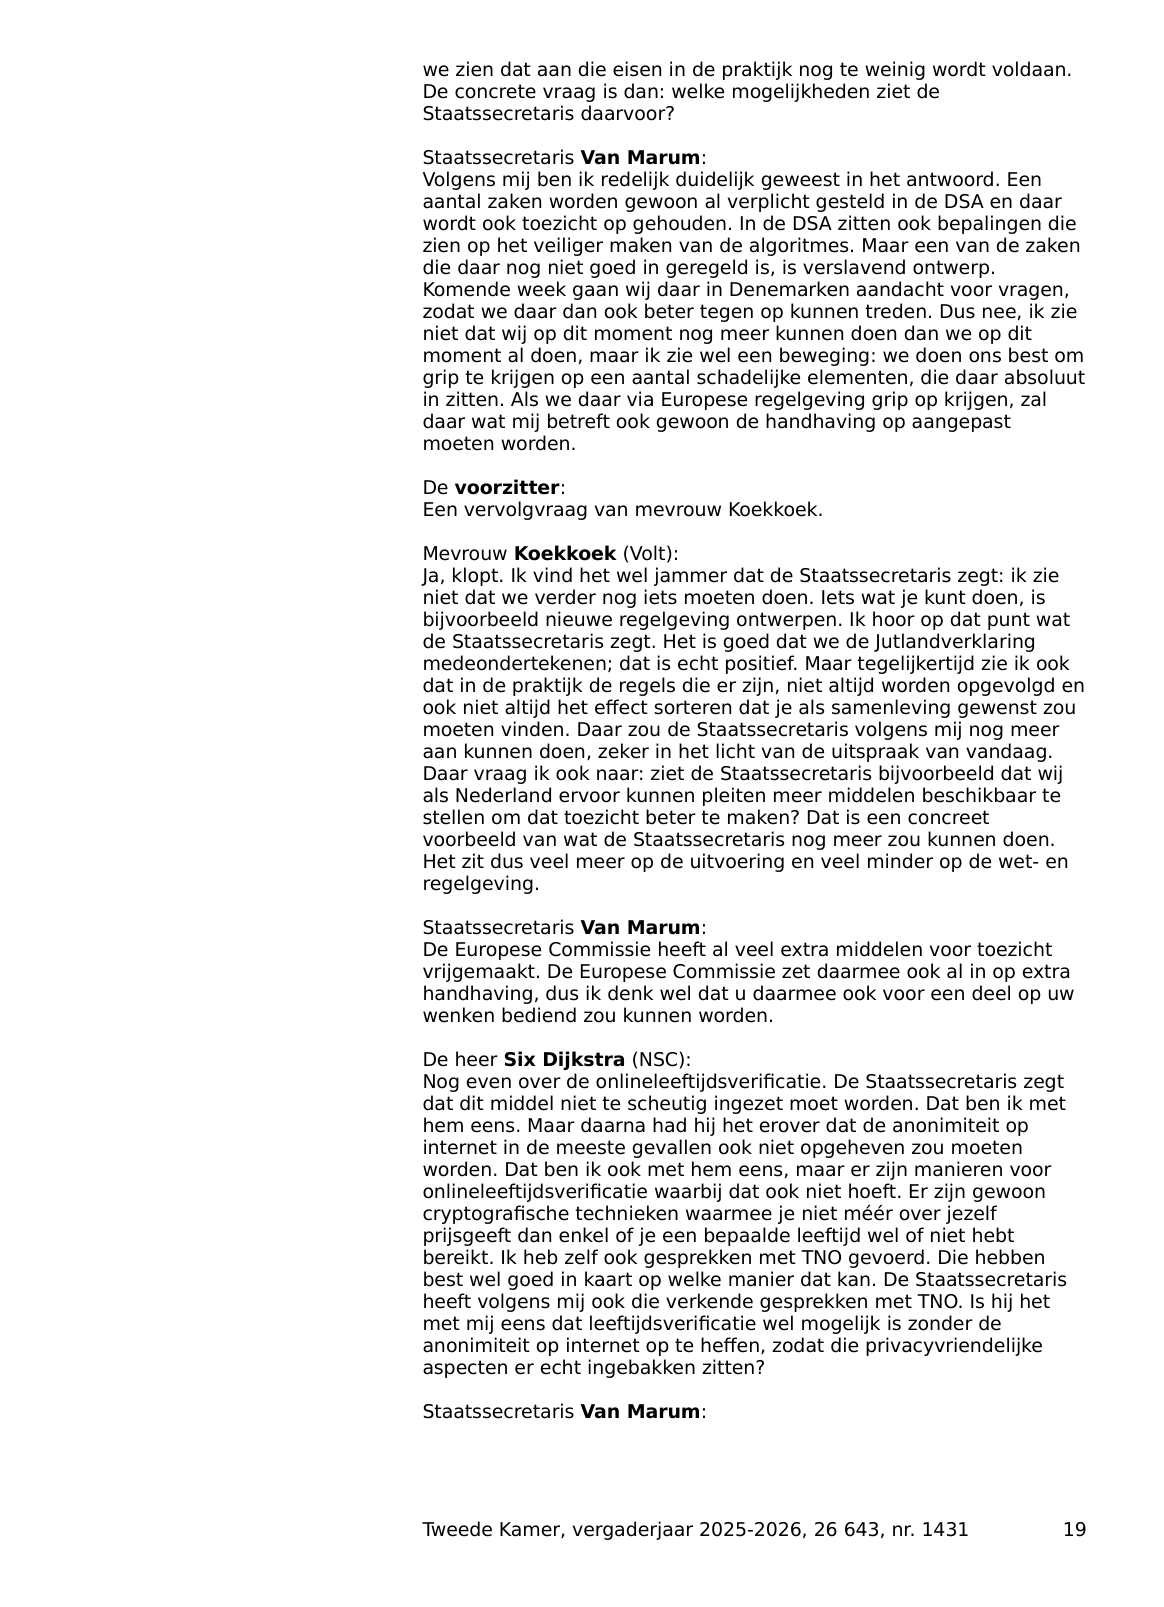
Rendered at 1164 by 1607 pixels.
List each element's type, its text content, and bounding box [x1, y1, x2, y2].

text De Europese Commissie heeft al veel extra middelen voor toezicht vrijgemaakt. De Europese Commissie zet daarmee ook al in op extra handhaving, dus ik denk wel dat u daarmee ook voor een deel op uw wenken bediend zou kunnen worden. [422, 939, 1087, 1027]
text Staatssecretaris Van Marum: [422, 917, 1087, 939]
text Mevrouw Koekkoek (Volt): [422, 543, 1087, 565]
text Ja, klopt. Ik vind het wel jammer dat de Staatssecretaris zegt: ik zie niet dat we verder nog iets moeten doen. Iets wat je kunt doen, is bijvoorbeeld nieuwe regelgeving ontwerpen. Ik hoor op dat punt wat de Staatssecretaris zegt. Het is goed dat we de Jutlandverklaring medeondertekenen; dat is echt positief. Maar tegelijkertijd zie ik ook dat in de praktijk de regels die er zijn, niet altijd worden opgevolgd en ook niet altijd het effect sorteren dat je als samenleving gewenst zou moeten vinden. Daar zou de Staatssecretaris volgens mij nog meer aan kunnen doen, zeker in het licht van de uitspraak van vandaag. Daar vraag ik ook naar: ziet de Staatssecretaris bijvoorbeeld dat wij als Nederland ervoor kunnen pleiten meer middelen beschikbaar te stellen om dat toezicht beter te maken? Dat is een concreet voorbeeld van wat de Staatssecretaris nog meer zou kunnen doen. Het zit dus veel meer op de uitvoering en veel minder op de wet- en regelgeving. [422, 565, 1087, 895]
text Nog even over de onlineleeftijdsverificatie. De Staatssecretaris zegt dat dit middel niet te scheutig ingezet moet worden. Dat ben ik met hem eens. Maar daarna had hij het erover dat de anonimiteit op internet in de meeste gevallen ook niet opgeheven zou moeten worden. Dat ben ik ook met hem eens, maar er zijn manieren voor onlineleeftijdsverificatie waarbij dat ook niet hoeft. Er zijn gewoon cryptografische technieken waarmee je niet méér over jezelf prijsgeeft dan enkel of je een bepaalde leeftijd wel of niet hebt bereikt. Ik heb zelf ook gesprekken met TNO gevoerd. Die hebben best wel goed in kaart op welke manier dat kan. De Staatssecretaris heeft volgens mij ook die verkende gesprekken met TNO. Is hij het met mij eens dat leeftijdsverificatie wel mogelijk is zonder de anonimiteit op internet op te heffen, zodat die privacyvriendelijke aspecten er echt ingebakken zitten? [422, 1071, 1087, 1379]
text De heer Six Dijkstra (NSC): [422, 1049, 1087, 1071]
text we zien dat aan die eisen in de praktijk nog te weinig wordt voldaan. De concrete vraag is dan: welke mogelijkheden ziet de Staatssecretaris daarvoor? [422, 59, 1087, 125]
text Staatssecretaris Van Marum: [422, 1401, 1087, 1423]
text Een vervolgvraag van mevrouw Koekkoek. [422, 499, 1087, 521]
text Volgens mij ben ik redelijk duidelijk geweest in het antwoord. Een aantal zaken worden gewoon al verplicht gesteld in de DSA en daar wordt ook toezicht op gehouden. In de DSA zitten ook bepalingen die zien op het veiliger maken van de algoritmes. Maar een van de zaken die daar nog niet goed in geregeld is, is verslavend ontwerp. Komende week gaan wij daar in Denemarken aandacht voor vragen, zodat we daar dan ook beter tegen op kunnen treden. Dus nee, ik zie niet dat wij op dit moment nog meer kunnen doen dan we op dit moment al doen, maar ik zie wel een beweging: we doen ons best om grip te krijgen op een aantal schadelijke elementen, die daar absoluut in zitten. Als we daar via Europese regelgeving grip op krijgen, zal daar wat mij betreft ook gewoon de handhaving op aangepast moeten worden. [422, 169, 1087, 455]
text Staatssecretaris Van Marum: [422, 147, 1087, 169]
text De voorzitter: [422, 477, 1087, 499]
